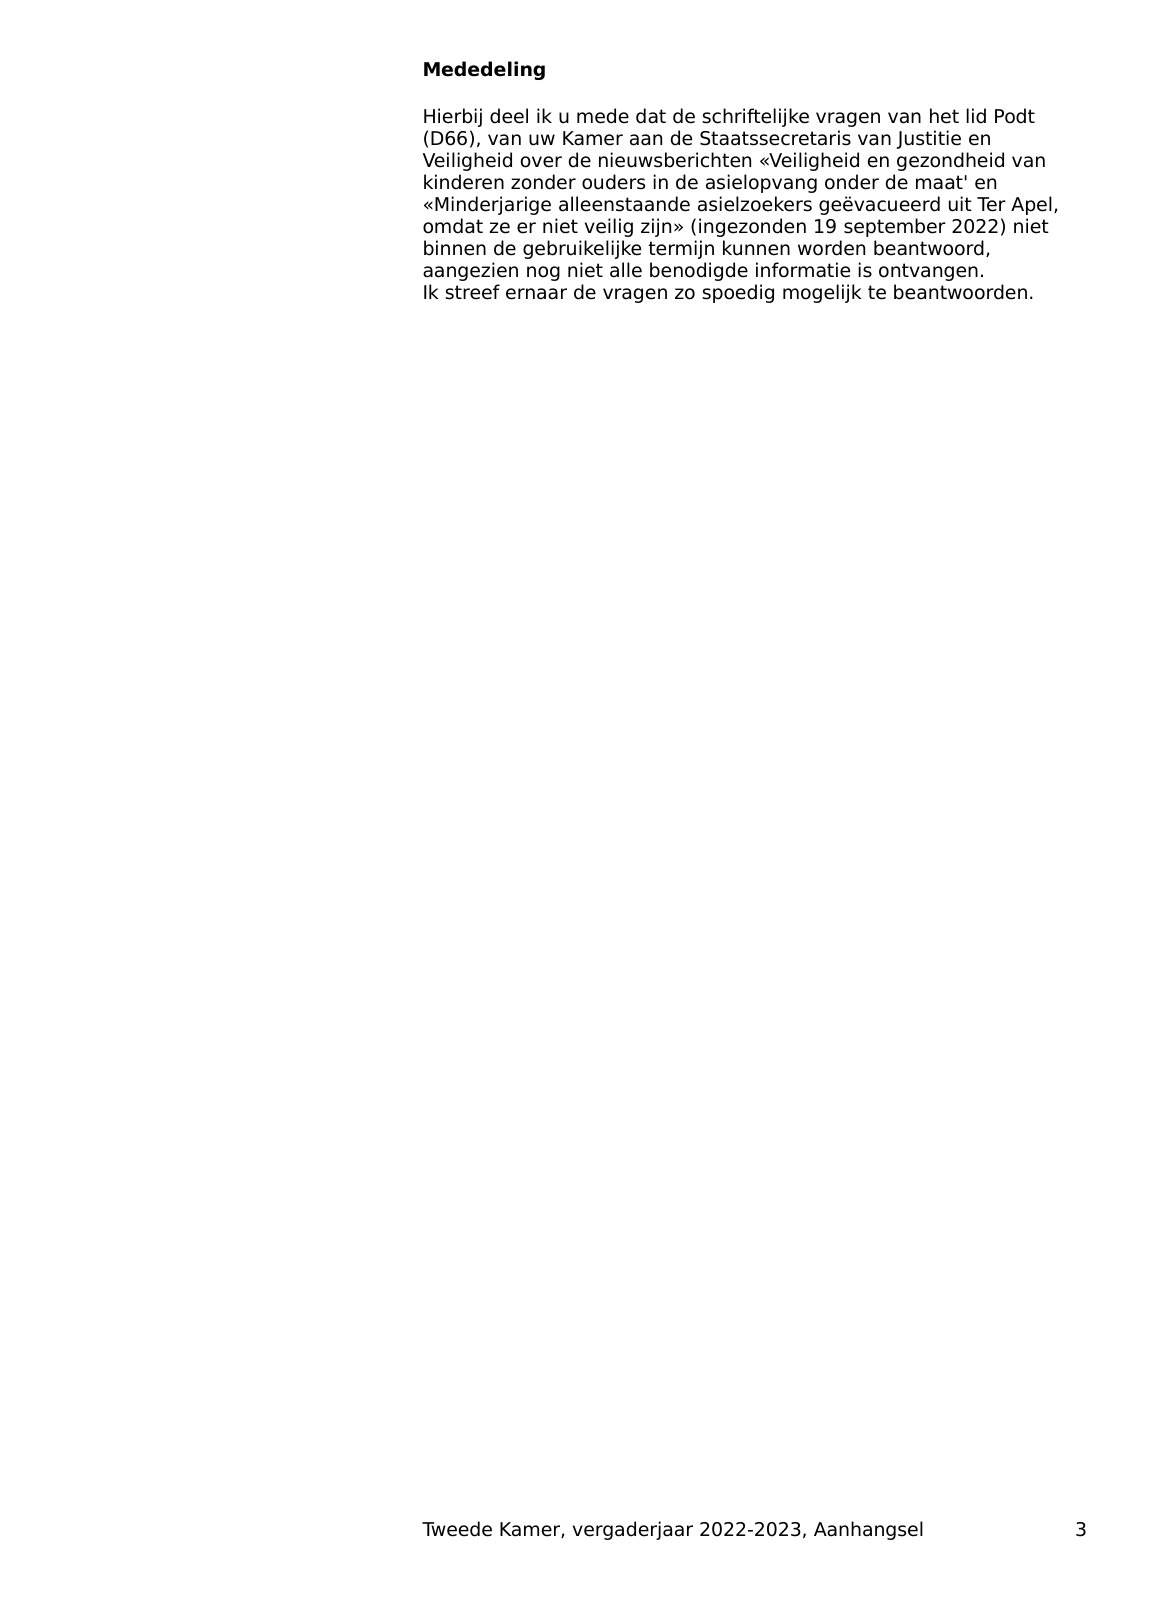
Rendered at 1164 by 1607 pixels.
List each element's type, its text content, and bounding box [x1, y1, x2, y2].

text Ik streef ernaar de vragen zo spoedig mogelijk te beantwoorden. [422, 282, 1087, 304]
text Hierbij deel ik u mede dat de schriftelijke vragen van het lid Podt (D66), van uw Kamer aan de Staatssecretaris van Justitie en Veiligheid over de nieuwsberichten «Veiligheid en gezondheid van kinderen zonder ouders in de asielopvang onder de maat' en «Minderjarige alleenstaande asielzoekers geëvacueerd uit Ter Apel, omdat ze er niet veilig zijn» (ingezonden 19 september 2022) niet binnen de gebruikelijke termijn kunnen worden beantwoord, aangezien nog niet alle benodigde informatie is ontvangen. [422, 106, 1087, 282]
subtitle Mededeling [422, 59, 1087, 81]
